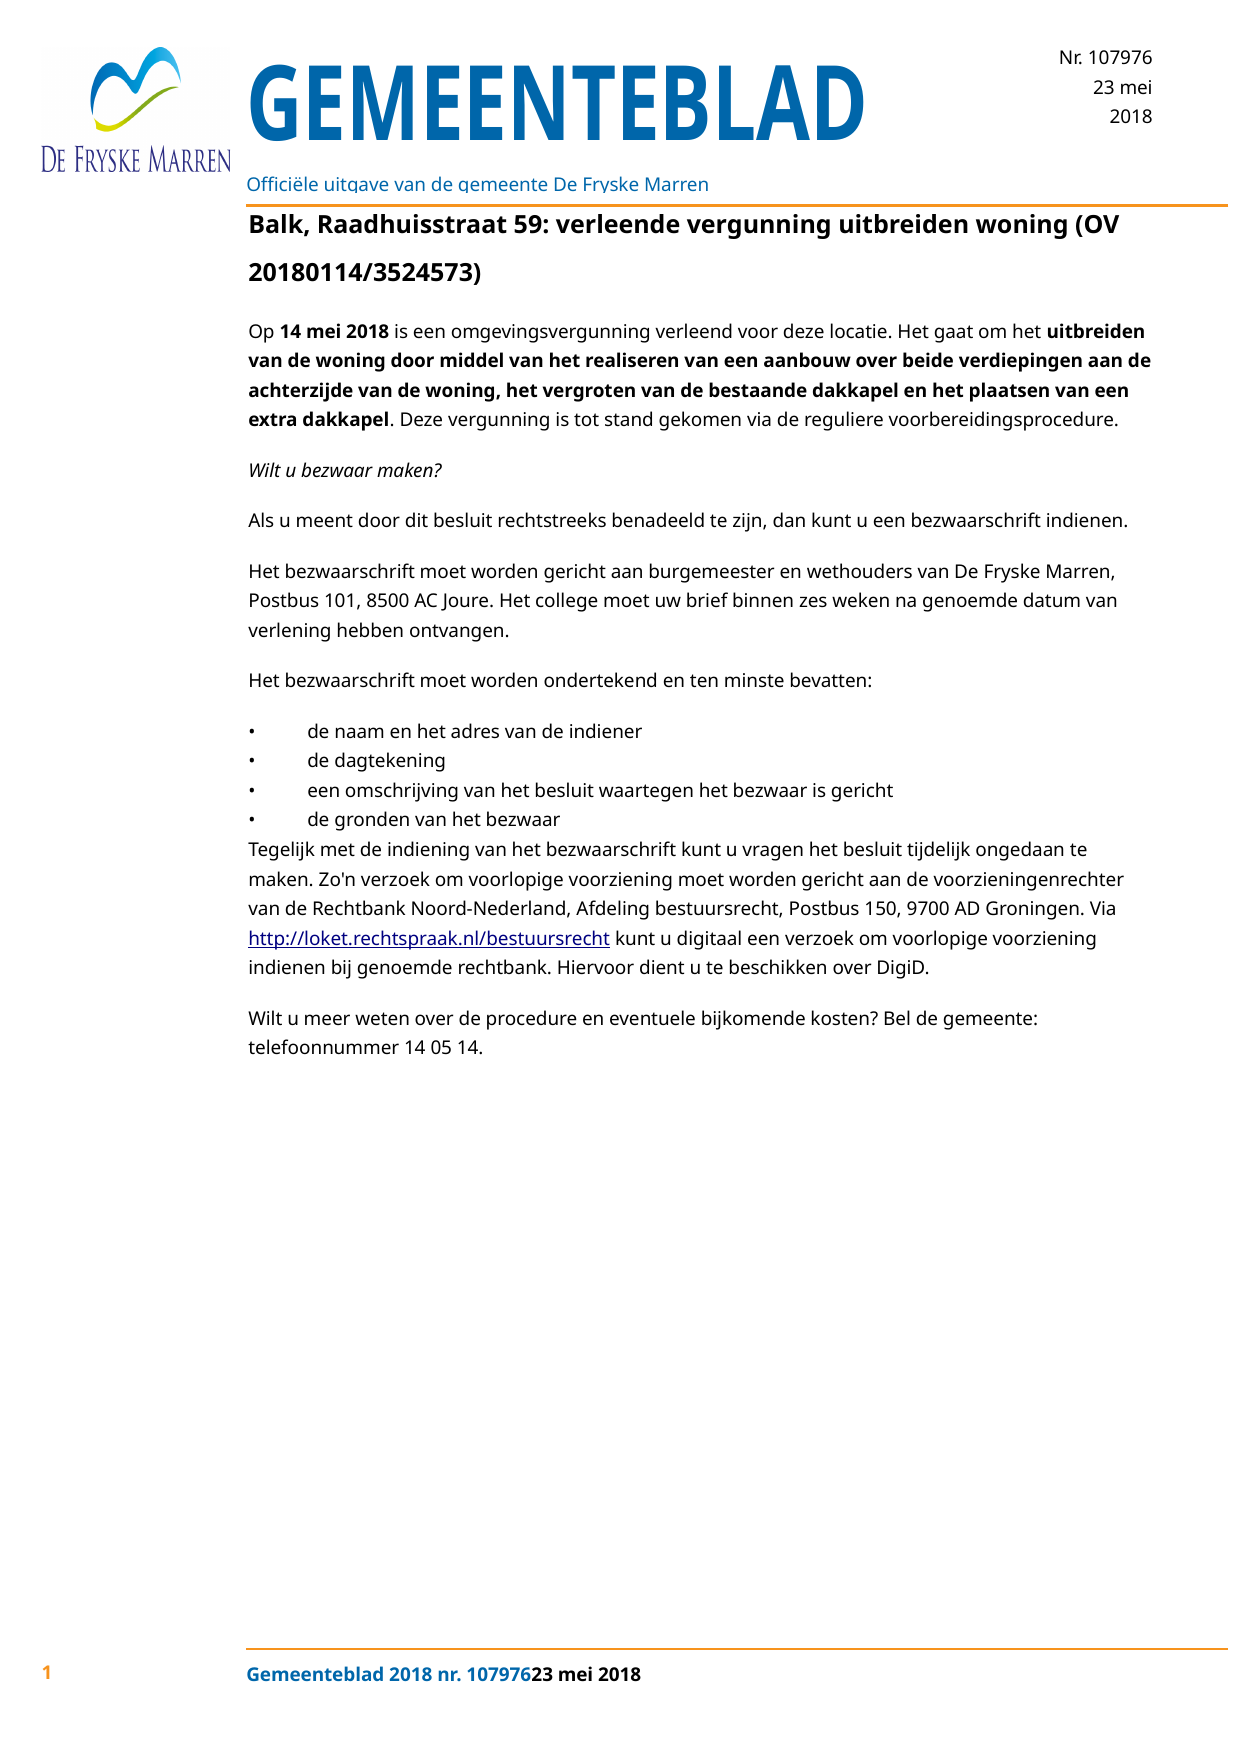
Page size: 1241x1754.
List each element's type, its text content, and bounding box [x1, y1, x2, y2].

text Wilt u bezwaar maken? [248, 457, 1152, 483]
list de dagtekening [248, 747, 1152, 773]
list de naam en het adres van de indiener [248, 718, 1152, 744]
text Op 14 mei 2018 is een omgevingsvergunning verleend voor deze locatie. Het gaat om het uitbreiden van de woning door middel van het realiseren van een aanbouw over beide verdiepingen aan de achterzijde van de woning, het vergroten van de bestaande dakkapel en het plaatsen van een extra dakkapel. Deze vergunning is tot stand gekomen via de reguliere voorbereidingsprocedure. [248, 318, 1152, 432]
list de gronden van het bezwaar [248, 807, 1152, 832]
text Wilt u meer weten over de procedure en eventuele bijkomende kosten? Bel de gemeente: telefoonnummer 14 05 14. [248, 1005, 1152, 1060]
text Tegelijk met de indiening van het bezwaarschrift kunt u vragen het besluit tijdelijk ongedaan te maken. Zo'n verzoek om voorlopige voorziening moet worden gericht aan de voorzieningenrechter van de Rechtbank Noord-Nederland, Afdeling bestuursrecht, Postbus 150, 9700 AD Groningen. Via http://loket.rechtspraak.nl/bestuursrecht kunt u digitaal een verzoek om voorlopige voorziening indienen bij genoemde rechtbank. Hiervoor dient u te beschikken over DigiD. [248, 836, 1152, 980]
text Balk, Raadhuisstraat 59: verleende vergunning uitbreiden woning (OV 20180114/3524573) [248, 207, 1152, 288]
picture [41, 47, 231, 172]
text Het bezwaarschrift moet worden gericht aan burgemeester en wethouders van De Fryske Marren, Postbus 101, 8500 AC Joure. Het college moet uw brief binnen zes weken na genoemde datum van verlening hebben ontvangen. [248, 558, 1152, 643]
text Als u meent door dit besluit rechtstreeks benadeeld te zijn, dan kunt u een bezwaarschrift indienen. [248, 507, 1152, 533]
list een omschrijving van het besluit waartegen het bezwaar is gericht [248, 777, 1152, 803]
text Het bezwaarschrift moet worden ondertekend en ten minste bevatten: [248, 667, 1152, 693]
